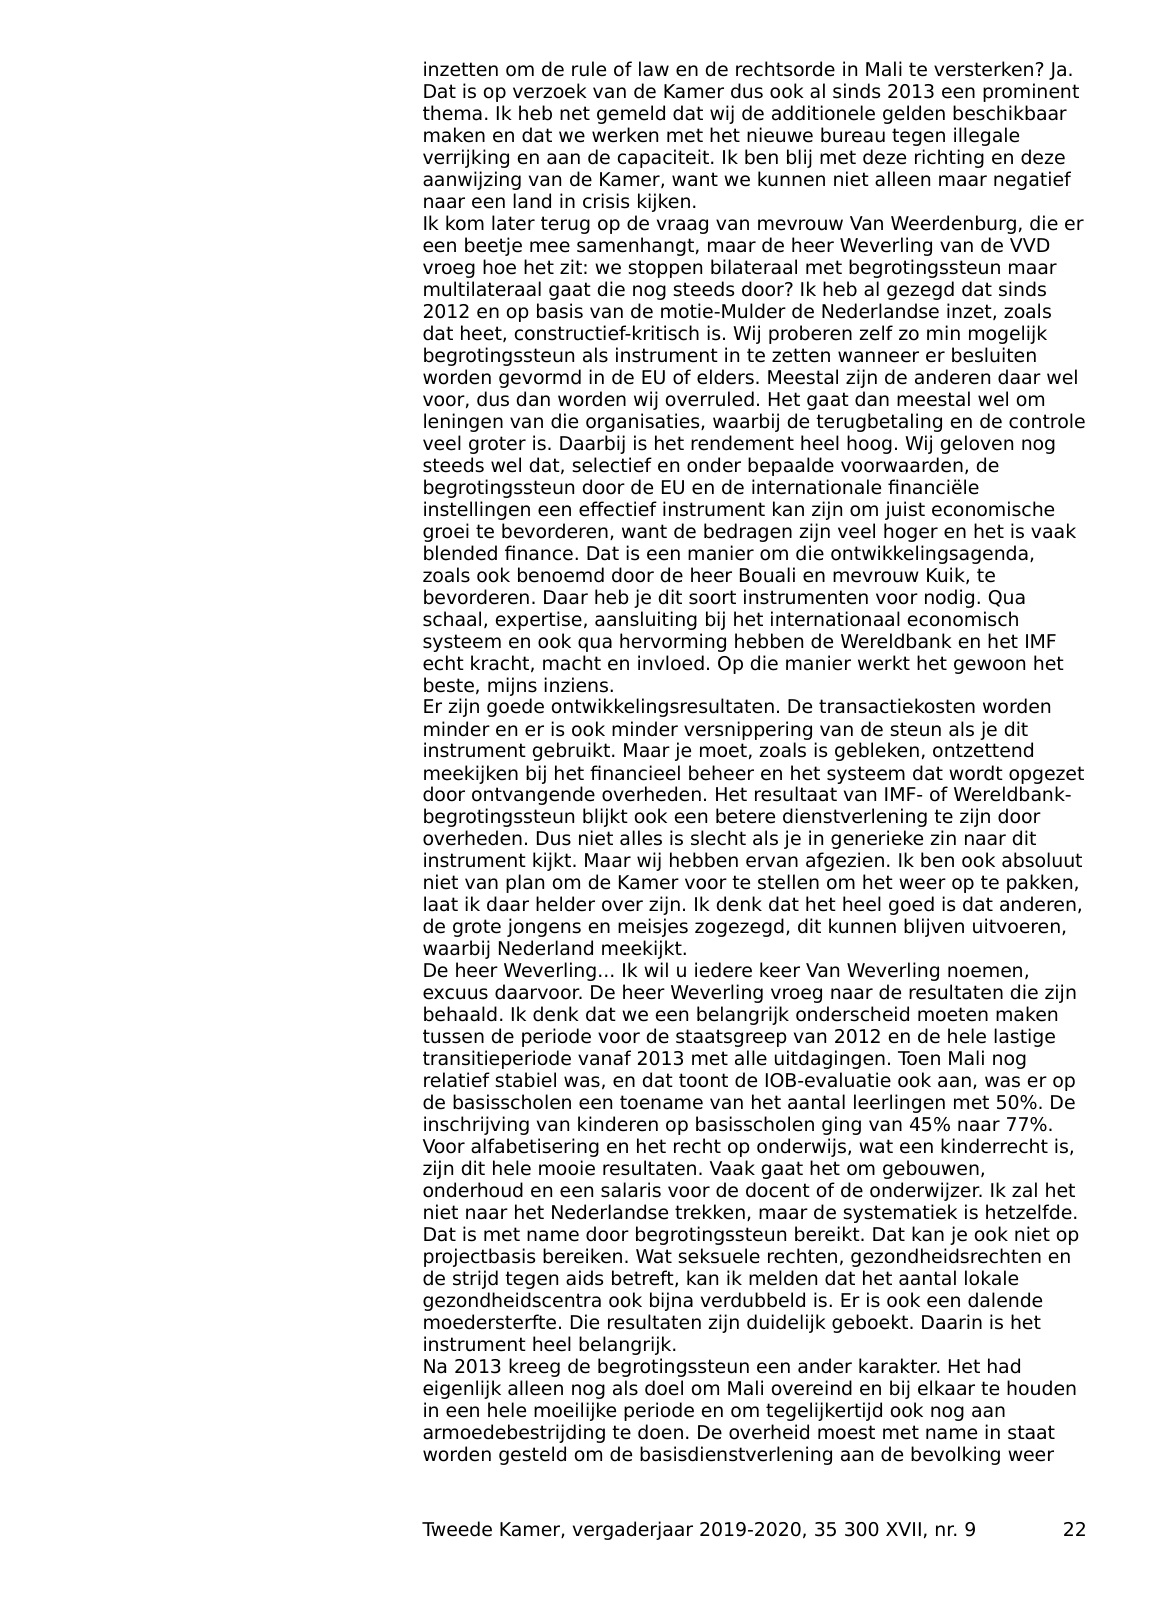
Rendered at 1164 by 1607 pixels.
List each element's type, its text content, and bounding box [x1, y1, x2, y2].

text De heer Weverling... Ik wil u iedere keer Van Weverling noemen, excuus daarvoor. De heer Weverling vroeg naar de resultaten die zijn behaald. Ik denk dat we een belangrijk onderscheid moeten maken tussen de periode voor de staatsgreep van 2012 en de hele lastige transitieperiode vanaf 2013 met alle uitdagingen. Toen Mali nog relatief stabiel was, en dat toont de IOB-evaluatie ook aan, was er op de basisscholen een toename van het aantal leerlingen met 50%. De inschrijving van kinderen op basisscholen ging van 45% naar 77%. Voor alfabetisering en het recht op onderwijs, wat een kinderrecht is, zijn dit hele mooie resultaten. Vaak gaat het om gebouwen, onderhoud en een salaris voor de docent of de onderwijzer. Ik zal het niet naar het Nederlandse trekken, maar de systematiek is hetzelfde. Dat is met name door begrotingssteun bereikt. Dat kan je ook niet op projectbasis bereiken. Wat seksuele rechten, gezondheidsrechten en de strijd tegen aids betreft, kan ik melden dat het aantal lokale gezondheidscentra ook bijna verdubbeld is. Er is ook een dalende moedersterfte. Die resultaten zijn duidelijk geboekt. Daarin is het instrument heel belangrijk. [422, 960, 1087, 1356]
text Ik kom later terug op de vraag van mevrouw Van Weerdenburg, die er een beetje mee samenhangt, maar de heer Weverling van de VVD vroeg hoe het zit: we stoppen bilateraal met begrotingssteun maar multilateraal gaat die nog steeds door? Ik heb al gezegd dat sinds 2012 en op basis van de motie-Mulder de Nederlandse inzet, zoals dat heet, constructief-kritisch is. Wij proberen zelf zo min mogelijk begrotingssteun als instrument in te zetten wanneer er besluiten worden gevormd in de EU of elders. Meestal zijn de anderen daar wel voor, dus dan worden wij overruled. Het gaat dan meestal wel om leningen van die organisaties, waarbij de terugbetaling en de controle veel groter is. Daarbij is het rendement heel hoog. Wij geloven nog steeds wel dat, selectief en onder bepaalde voorwaarden, de begrotingssteun door de EU en de internationale financiële instellingen een effectief instrument kan zijn om juist economische groei te bevorderen, want de bedragen zijn veel hoger en het is vaak blended finance. Dat is een manier om die ontwikkelingsagenda, zoals ook benoemd door de heer Bouali en mevrouw Kuik, te bevorderen. Daar heb je dit soort instrumenten voor nodig. Qua schaal, expertise, aansluiting bij het internationaal economisch systeem en ook qua hervorming hebben de Wereldbank en het IMF echt kracht, macht en invloed. Op die manier werkt het gewoon het beste, mijns inziens. [422, 213, 1087, 696]
text Er zijn goede ontwikkelingsresultaten. De transactiekosten worden minder en er is ook minder versnippering van de steun als je dit instrument gebruikt. Maar je moet, zoals is gebleken, ontzettend meekijken bij het financieel beheer en het systeem dat wordt opgezet door ontvangende overheden. Het resultaat van IMF- of Wereldbank-begrotingssteun blijkt ook een betere dienstverlening te zijn door overheden. Dus niet alles is slecht als je in generieke zin naar dit instrument kijkt. Maar wij hebben ervan afgezien. Ik ben ook absoluut niet van plan om de Kamer voor te stellen om het weer op te pakken, laat ik daar helder over zijn. Ik denk dat het heel goed is dat anderen, de grote jongens en meisjes zogezegd, dit kunnen blijven uitvoeren, waarbij Nederland meekijkt. [422, 696, 1087, 960]
text Na 2013 kreeg de begrotingssteun een ander karakter. Het had eigenlijk alleen nog als doel om Mali overeind en bij elkaar te houden in een hele moeilijke periode en om tegelijkertijd ook nog aan armoedebestrijding te doen. De overheid moest met name in staat worden gesteld om de basisdienstverlening aan de bevolking weer [422, 1356, 1087, 1466]
text inzetten om de rule of law en de rechtsorde in Mali te versterken? Ja. Dat is op verzoek van de Kamer dus ook al sinds 2013 een prominent thema. Ik heb net gemeld dat wij de additionele gelden beschikbaar maken en dat we werken met het nieuwe bureau tegen illegale verrijking en aan de capaciteit. Ik ben blij met deze richting en deze aanwijzing van de Kamer, want we kunnen niet alleen maar negatief naar een land in crisis kijken. [422, 59, 1087, 213]
